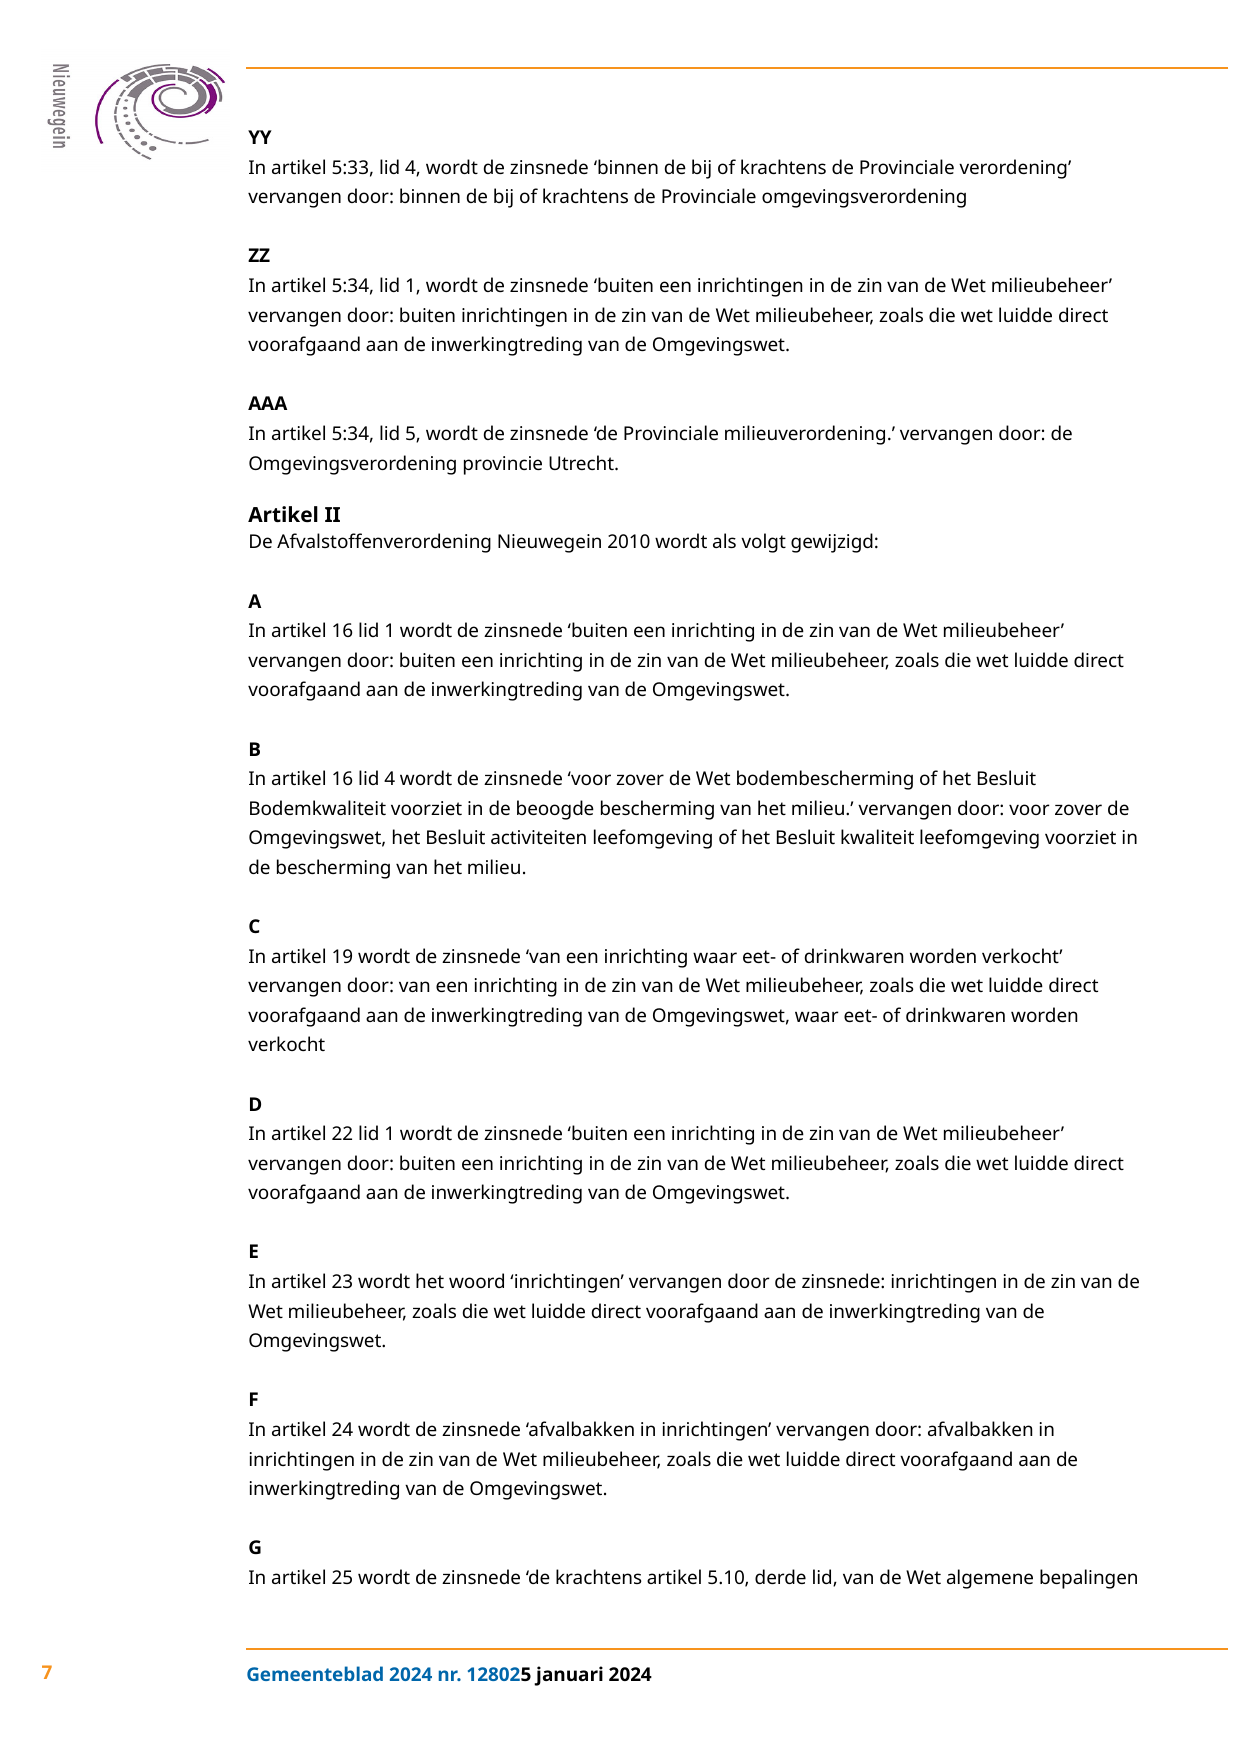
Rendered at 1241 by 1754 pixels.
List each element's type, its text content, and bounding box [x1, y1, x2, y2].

text In artikel 25 wordt de zinsnede ‘de krachtens artikel 5.10, derde lid, van de Wet algemene bepalingen [248, 1564, 1152, 1590]
text ZZ [248, 243, 1152, 268]
text C [248, 913, 1152, 939]
text In artikel 19 wordt de zinsnede ‘van een inrichting waar eet- of drinkwaren worden verkocht’ vervangen door: van een inrichting in de zin van de Wet milieubeheer, zoals die wet luidde direct voorafgaand aan de inwerkingtreding van de Omgevingswet, waar eet- of drinkwaren worden verkocht [248, 943, 1152, 1057]
text B [248, 736, 1152, 761]
picture [41, 47, 231, 172]
text In artikel 22 lid 1 wordt de zinsnede ‘buiten een inrichting in de zin van de Wet milieubeheer’ vervangen door: buiten een inrichting in de zin van de Wet milieubeheer, zoals die wet luidde direct voorafgaand aan de inwerkingtreding van de Omgevingswet. [248, 1120, 1152, 1205]
text YY [248, 124, 1152, 150]
text F [248, 1387, 1152, 1412]
text In artikel 24 wordt de zinsnede ‘afvalbakken in inrichtingen’ vervangen door: afvalbakken in inrichtingen in de zin van de Wet milieubeheer, zoals die wet luidde direct voorafgaand aan de inwerkingtreding van de Omgevingswet. [248, 1416, 1152, 1501]
text Artikel II [248, 500, 1152, 529]
text In artikel 5:33, lid 4, wordt de zinsnede ‘binnen de bij of krachtens de Provinciale verordening’ vervangen door: binnen de bij of krachtens de Provinciale omgevingsverordening [248, 154, 1152, 209]
text G [248, 1534, 1152, 1560]
text D [248, 1091, 1152, 1116]
text In artikel 16 lid 1 wordt de zinsnede ‘buiten een inrichting in de zin van de Wet milieubeheer’ vervangen door: buiten een inrichting in de zin van de Wet milieubeheer, zoals die wet luidde direct voorafgaand aan de inwerkingtreding van de Omgevingswet. [248, 617, 1152, 702]
text A [248, 588, 1152, 613]
text De Afvalstoffenverordening Nieuwegein 2010 wordt als volgt gewijzigd: [248, 529, 1152, 554]
text AAA [248, 391, 1152, 416]
text E [248, 1239, 1152, 1264]
text In artikel 16 lid 4 wordt de zinsnede ‘voor zover de Wet bodembescherming of het Besluit Bodemkwaliteit voorziet in de beoogde bescherming van het milieu.’ vervangen door: voor zover de Omgevingswet, het Besluit activiteiten leefomgeving of het Besluit kwaliteit leefomgeving voorziet in de bescherming van het milieu. [248, 765, 1152, 880]
text In artikel 5:34, lid 5, wordt de zinsnede ‘de Provinciale milieuverordening.’ vervangen door: de Omgevingsverordening provincie Utrecht. [248, 420, 1152, 476]
text In artikel 5:34, lid 1, wordt de zinsnede ‘buiten een inrichtingen in de zin van de Wet milieubeheer’ vervangen door: buiten inrichtingen in de zin van de Wet milieubeheer, zoals die wet luidde direct voorafgaand aan de inwerkingtreding van de Omgevingswet. [248, 272, 1152, 357]
text In artikel 23 wordt het woord ‘inrichtingen’ vervangen door de zinsnede: inrichtingen in de zin van de Wet milieubeheer, zoals die wet luidde direct voorafgaand aan de inwerkingtreding van de Omgevingswet. [248, 1268, 1152, 1353]
